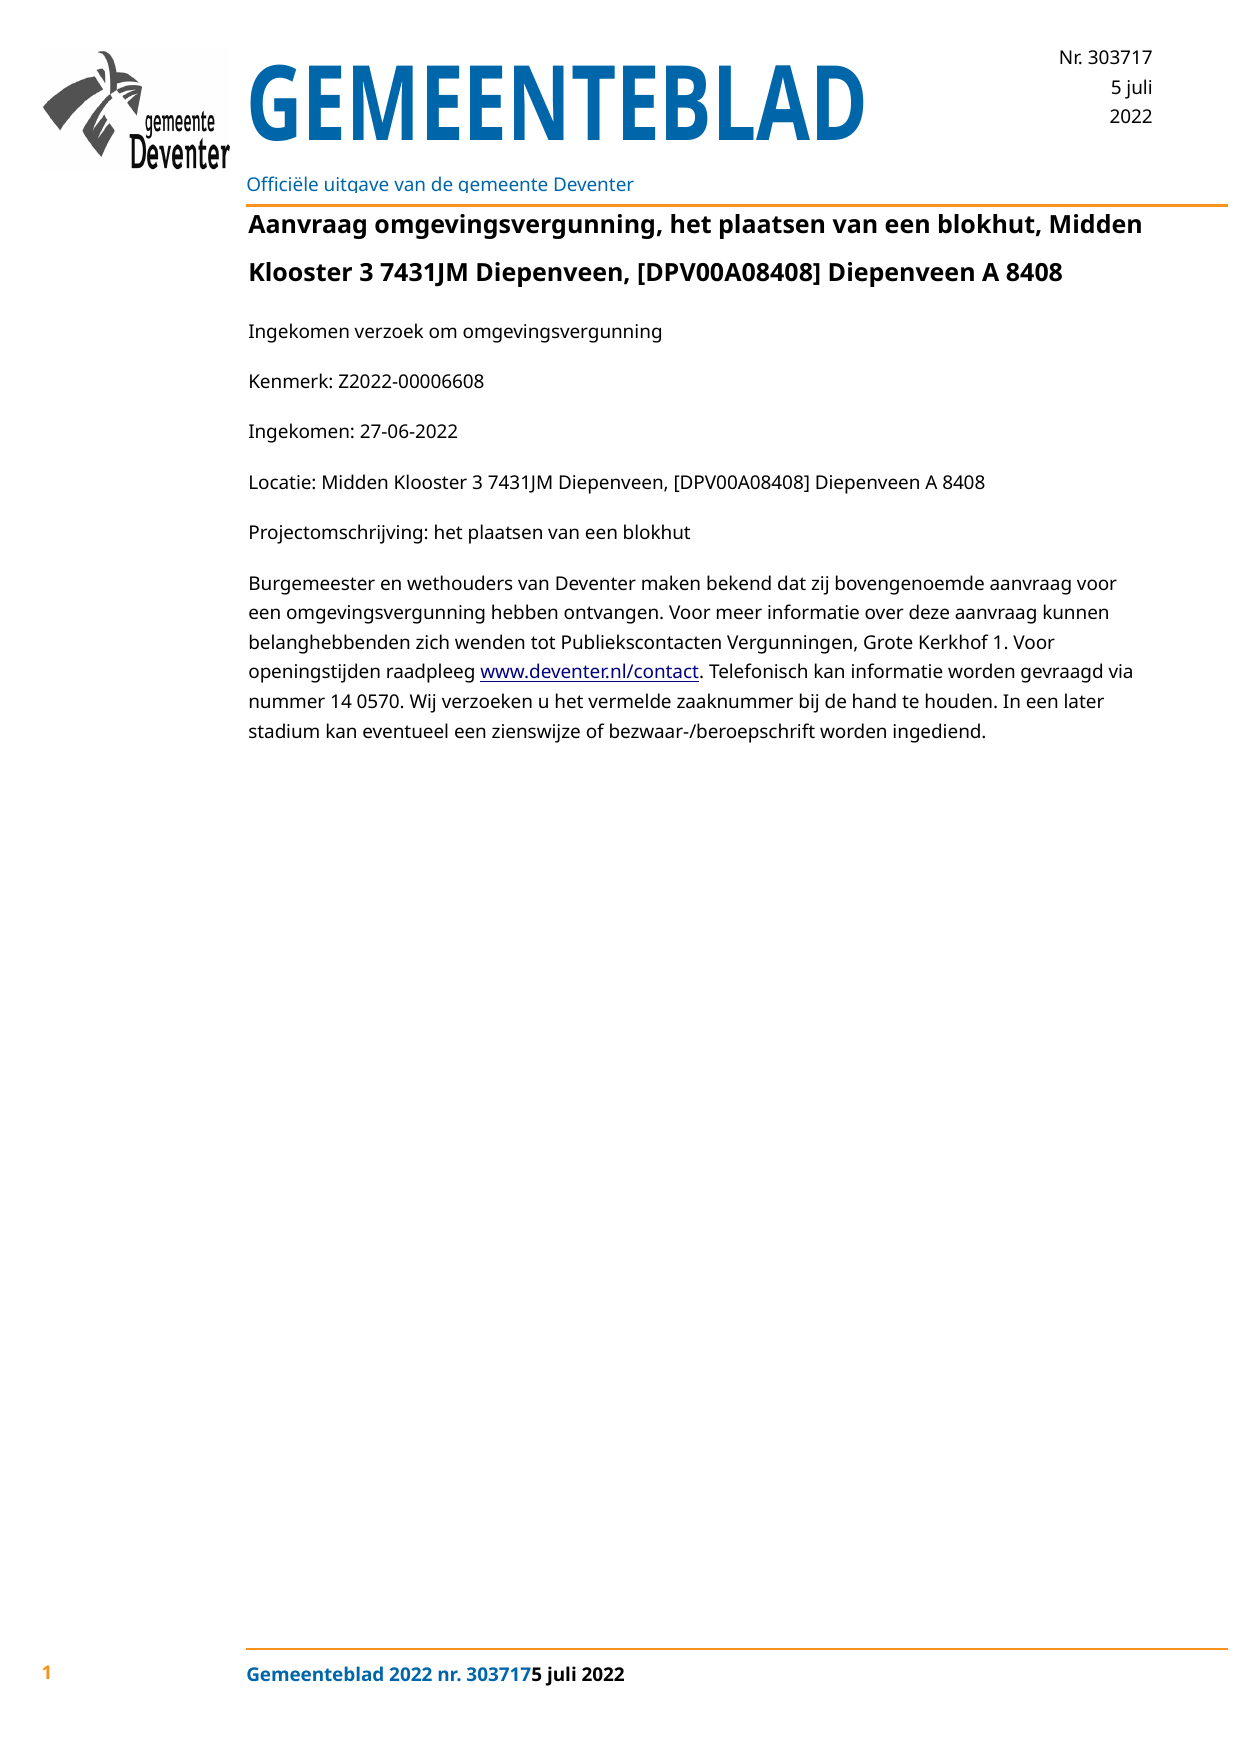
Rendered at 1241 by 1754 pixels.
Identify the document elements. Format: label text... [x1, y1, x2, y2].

text Ingekomen verzoek om omgevingsvergunning [248, 318, 1152, 344]
text Burgemeester en wethouders van Deventer maken bekend dat zij bovengenoemde aanvraag voor een omgevingsvergunning hebben ontvangen. Voor meer informatie over deze aanvraag kunnen belanghebbenden zich wenden tot Publiekscontacten Vergunningen, Grote Kerkhof 1. Voor openingstijden raadpleeg www.deventer.nl/contact. Telefonisch kan informatie worden gevraagd via nummer 14 0570. Wij verzoeken u het vermelde zaaknummer bij de hand te houden. In een later stadium kan eventueel een zienswijze of bezwaar-/beroepschrift worden ingediend. [248, 570, 1152, 744]
text Kenmerk: Z2022-00006608 [248, 368, 1152, 394]
picture [41, 47, 231, 172]
text Projectomschrijving: het plaatsen van een blokhut [248, 519, 1152, 545]
text Ingekomen: 27-06-2022 [248, 419, 1152, 444]
text Aanvraag omgevingsvergunning, het plaatsen van een blokhut, Midden Klooster 3 7431JM Diepenveen, [DPV00A08408] Diepenveen A 8408 [248, 207, 1152, 288]
text Locatie: Midden Klooster 3 7431JM Diepenveen, [DPV00A08408] Diepenveen A 8408 [248, 469, 1152, 495]
